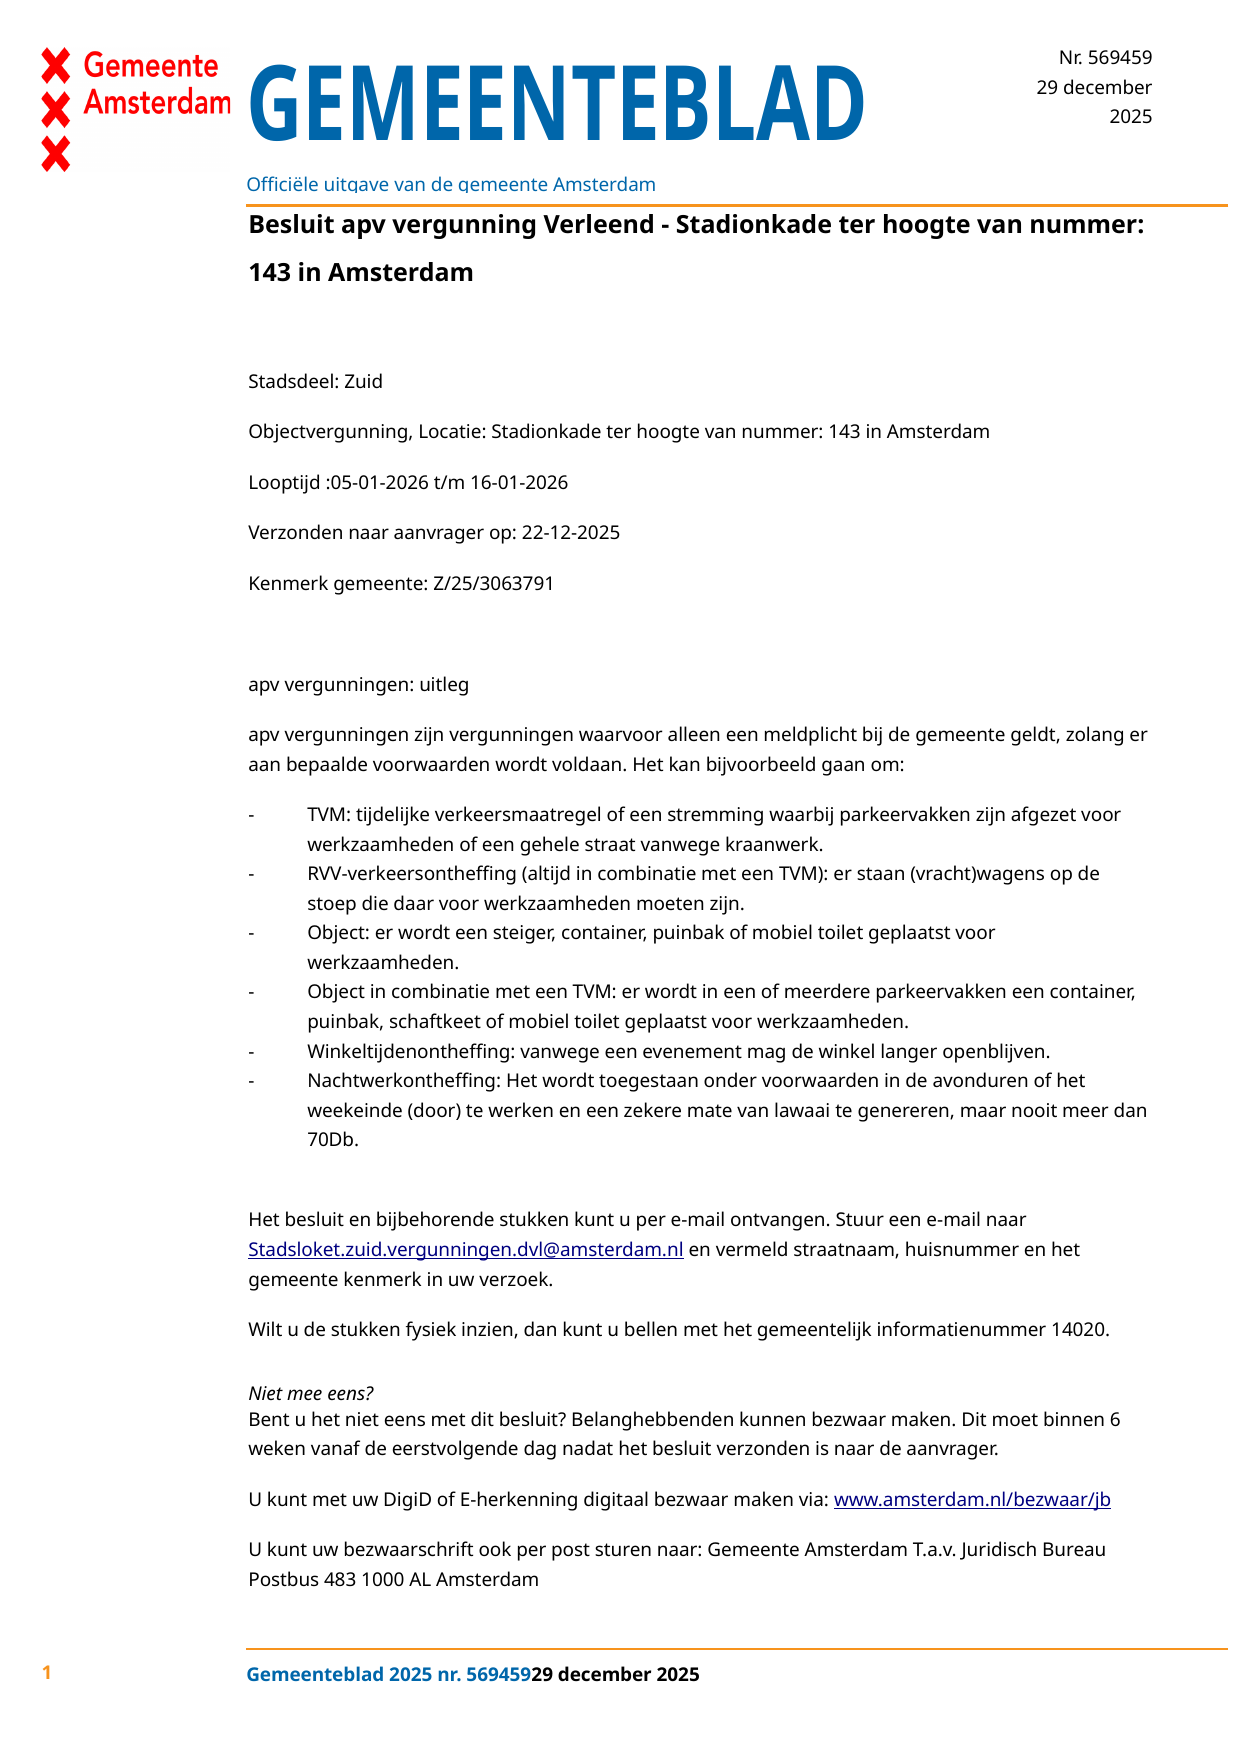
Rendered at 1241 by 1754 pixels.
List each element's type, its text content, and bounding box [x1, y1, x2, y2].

text Looptijd :05-01-2026 t/m 16-01-2026 [248, 469, 1152, 495]
list Object: er wordt een steiger, container, puinbak of mobiel toilet geplaatst voor werkzaamheden. [248, 919, 1152, 975]
text Besluit apv vergunning Verleend - Stadionkade ter hoogte van nummer: 143 in Amsterdam [248, 207, 1152, 288]
text apv vergunningen: uitleg [248, 671, 1152, 697]
text Niet mee eens? [248, 1380, 1152, 1406]
text Verzonden naar aanvrager op: 22-12-2025 [248, 519, 1152, 545]
text Wilt u de stukken fysiek inzien, dan kunt u bellen met het gemeentelijk informatienummer 14020. [248, 1316, 1152, 1342]
picture [41, 47, 231, 172]
text Bent u het niet eens met dit besluit? Belanghebbenden kunnen bezwaar maken. Dit moet binnen 6 weken vanaf de eerstvolgende dag nadat het besluit verzonden is naar de aanvrager. [248, 1406, 1152, 1461]
list Winkeltijdenontheffing: vanwege een evenement mag de winkel langer openblijven. [248, 1038, 1152, 1064]
list RVV-verkeersontheffing (altijd in combinatie met een TVM): er staan (vracht)wagens op de stoep die daar voor werkzaamheden moeten zijn. [248, 860, 1152, 916]
text Kenmerk gemeente: Z/25/3063791 [248, 570, 1152, 596]
list Object in combinatie met een TVM: er wordt in een of meerdere parkeervakken een container, puinbak, schaftkeet of mobiel toilet geplaatst voor werkzaamheden. [248, 979, 1152, 1034]
text Het besluit en bijbehorende stukken kunt u per e-mail ontvangen. Stuur een e-mail naar Stadsloket.zuid.vergunningen.dvl@amsterdam.nl en vermeld straatnaam, huisnummer en het gemeente kenmerk in uw verzoek. [248, 1207, 1152, 1292]
text Objectvergunning, Locatie: Stadionkade ter hoogte van nummer: 143 in Amsterdam [248, 419, 1152, 444]
text apv vergunningen zijn vergunningen waarvoor alleen een meldplicht bij de gemeente geldt, zolang er aan bepaalde voorwaarden wordt voldaan. Het kan bijvoorbeeld gaan om: [248, 721, 1152, 777]
list Nachtwerkontheffing: Het wordt toegestaan onder voorwaarden in de avonduren of het weekeinde (door) te werken en een zekere mate van lawaai te genereren, maar nooit meer dan 70Db. [248, 1067, 1152, 1152]
list TVM: tijdelijke verkeersmaatregel of een stremming waarbij parkeervakken zijn afgezet voor werkzaamheden of een gehele straat vanwege kraanwerk. [248, 801, 1152, 857]
text U kunt uw bezwaarschrift ook per post sturen naar: Gemeente Amsterdam T.a.v. Juridisch Bureau Postbus 483 1000 AL Amsterdam [248, 1536, 1152, 1592]
text U kunt met uw DigiD of E-herkenning digitaal bezwaar maken via: www.amsterdam.nl/bezwaar/jb [248, 1486, 1152, 1512]
text Stadsdeel: Zuid [248, 368, 1152, 394]
